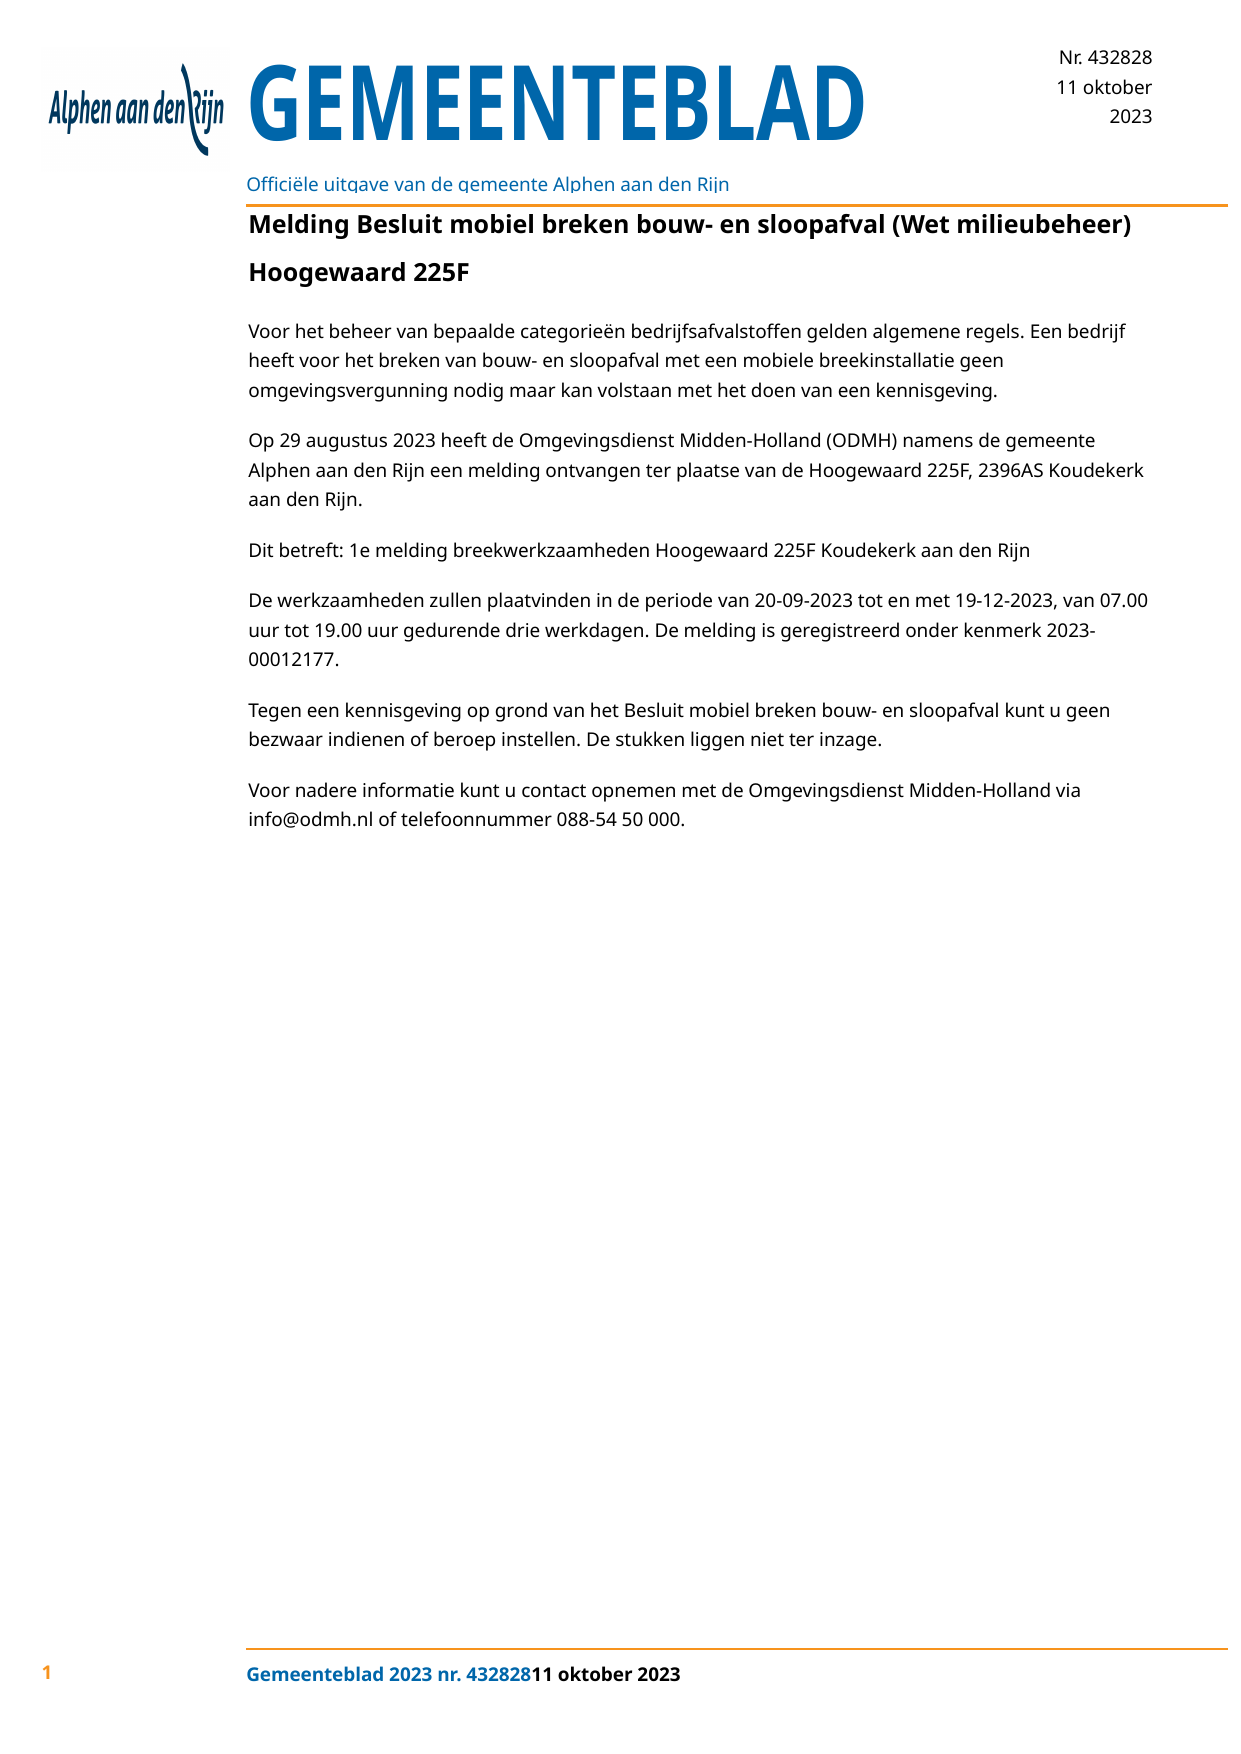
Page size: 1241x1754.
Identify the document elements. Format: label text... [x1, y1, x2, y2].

text Tegen een kennisgeving op grond van het Besluit mobiel breken bouw- en sloopafval kunt u geen bezwaar indienen of beroep instellen. De stukken liggen niet ter inzage. [248, 697, 1152, 752]
text Op 29 augustus 2023 heeft de Omgevingsdienst Midden-Holland (ODMH) namens de gemeente Alphen aan den Rijn een melding ontvangen ter plaatse van de Hoogewaard 225F, 2396AS Koudekerk aan den Rijn. [248, 427, 1152, 512]
text Dit betreft: 1e melding breekwerkzaamheden Hoogewaard 225F Koudekerk aan den Rijn [248, 537, 1152, 563]
text Melding Besluit mobiel breken bouw- en sloopafval (Wet milieubeheer) Hoogewaard 225F [248, 207, 1152, 288]
text De werkzaamheden zullen plaatvinden in de periode van 20-09-2023 tot en met 19-12-2023, van 07.00 uur tot 19.00 uur gedurende drie werkdagen. De melding is geregistreerd onder kenmerk 2023-00012177. [248, 587, 1152, 672]
text Voor het beheer van bepaalde categorieën bedrijfsafvalstoffen gelden algemene regels. Een bedrijf heeft voor het breken van bouw- en sloopafval met een mobiele breekinstallatie geen omgevingsvergunning nodig maar kan volstaan met het doen van een kennisgeving. [248, 318, 1152, 403]
text Voor nadere informatie kunt u contact opnemen met de Omgevingsdienst Midden-Holland via info@odmh.nl of telefoonnummer 088-54 50 000. [248, 777, 1152, 832]
picture [41, 47, 231, 172]
